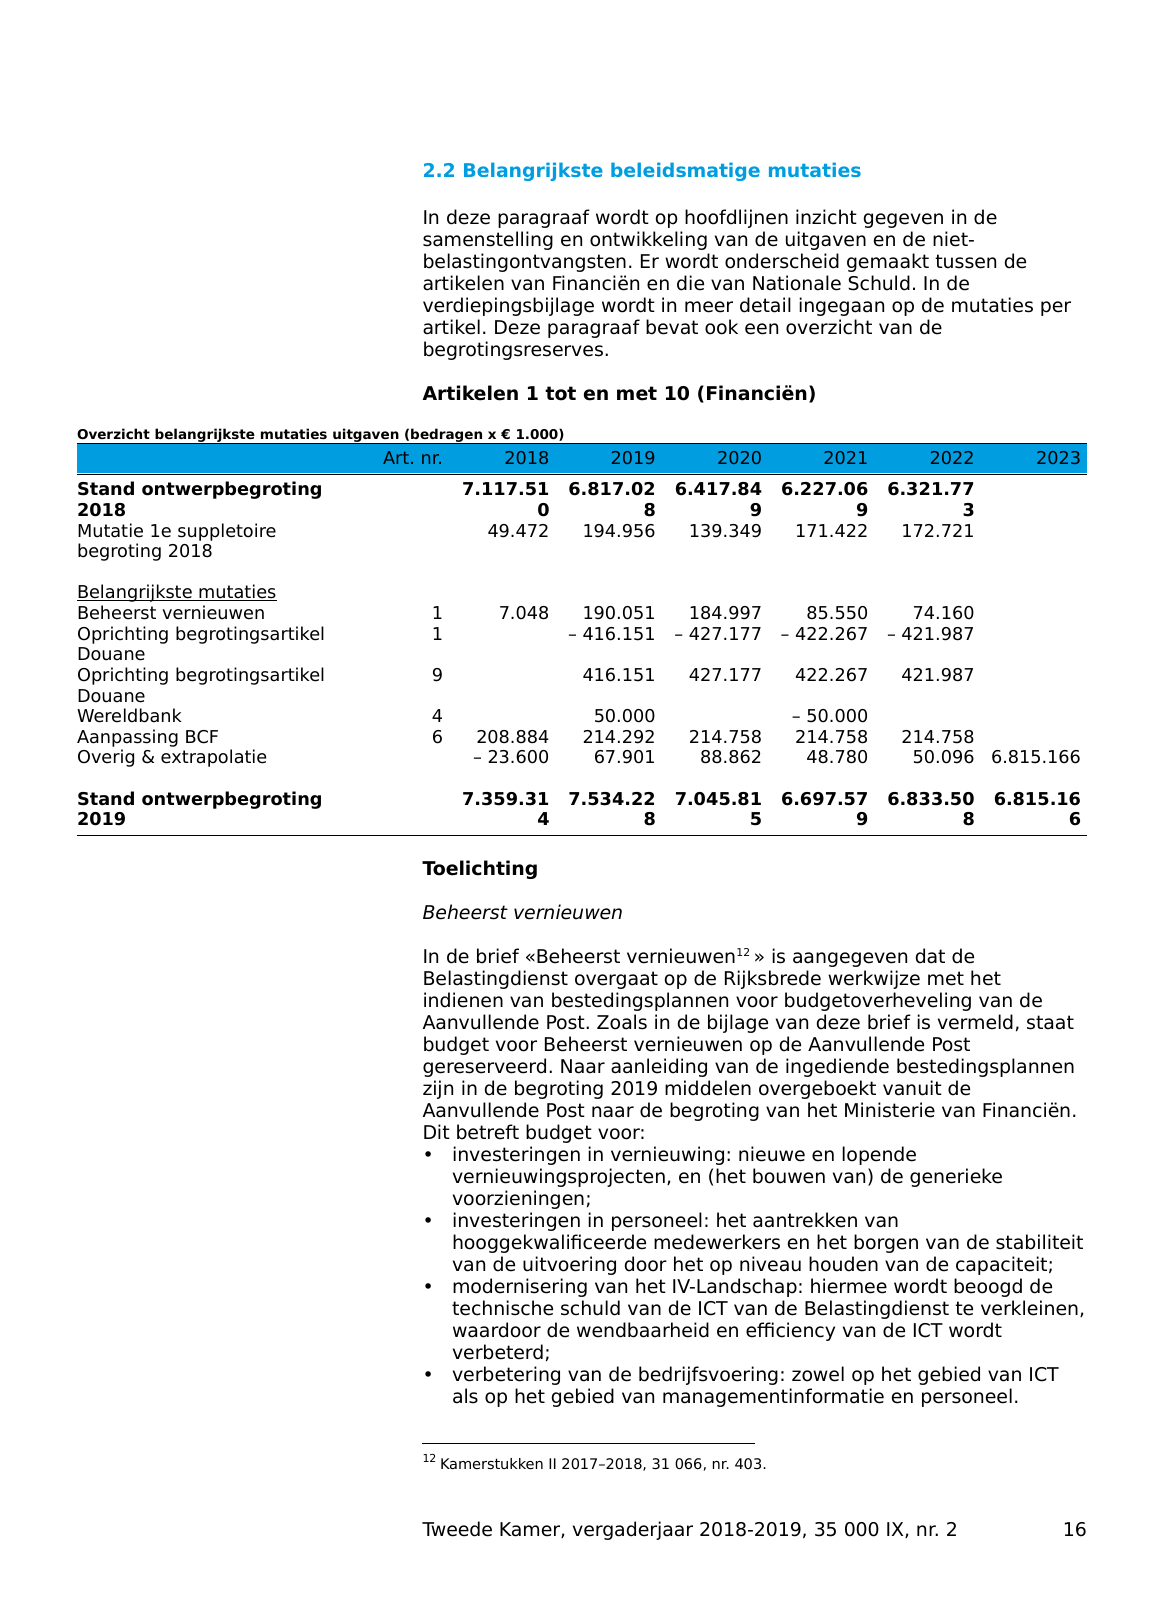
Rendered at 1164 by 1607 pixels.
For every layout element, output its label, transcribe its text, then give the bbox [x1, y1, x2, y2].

table_cell 7.045.815 [661, 789, 768, 834]
table_cell 139.349 [661, 521, 768, 562]
table_cell [661, 706, 768, 727]
table_cell 88.862 [661, 748, 768, 768]
subtitle Toelichting [422, 858, 1087, 880]
table_cell [874, 562, 980, 582]
table_cell [77, 444, 342, 473]
table_cell 214.758 [768, 727, 874, 747]
table_cell 208.884 [449, 727, 555, 747]
table_cell 184.997 [661, 603, 768, 624]
table_cell [343, 583, 449, 603]
table_cell 214.758 [874, 727, 980, 747]
table_cell Aanpassing BCF [77, 727, 342, 747]
table_cell 6.815.166 [980, 789, 1087, 834]
table_cell [449, 562, 555, 582]
table_cell [77, 562, 342, 582]
table_cell [77, 768, 342, 789]
table_cell 50.000 [555, 706, 661, 727]
table_cell 49.472 [449, 521, 555, 562]
table_cell 214.758 [661, 727, 768, 747]
table_cell 67.901 [555, 748, 661, 768]
table_cell – 421.987 [874, 624, 980, 665]
table_cell [980, 475, 1087, 521]
table_cell [661, 562, 768, 582]
table_cell [449, 624, 555, 665]
table_cell 1 [343, 603, 449, 624]
table_cell [555, 583, 661, 603]
table_cell 50.096 [874, 748, 980, 768]
table_cell 4 [343, 706, 449, 727]
subtitle 2.2 Belangrijkste beleidsmatige mutaties [422, 160, 1087, 182]
table_cell 6.833.508 [874, 789, 980, 834]
table_cell Belangrijkste mutaties [77, 583, 342, 603]
table_cell [343, 521, 449, 562]
table_cell 7.048 [449, 603, 555, 624]
table_cell [343, 562, 449, 582]
table_cell – 416.151 [555, 624, 661, 665]
table_cell 416.151 [555, 665, 661, 706]
table_cell [555, 768, 661, 789]
table_cell 2018 [449, 444, 555, 473]
table_cell [343, 475, 449, 521]
table_cell 6.817.028 [555, 475, 661, 521]
table_cell [343, 789, 449, 834]
table_cell [874, 768, 980, 789]
table_cell [768, 583, 874, 603]
table_cell [661, 768, 768, 789]
table_cell [980, 562, 1087, 582]
table_cell 194.956 [555, 521, 661, 562]
table_cell Mutatie 1e suppletoire begroting 2018 [77, 521, 342, 562]
table_cell [661, 583, 768, 603]
table_cell – 427.177 [661, 624, 768, 665]
text • verbetering van de bedrijfsvoering: zowel op het gebied van ICT als op het gebied van managementinformatie en personeel. [422, 1364, 1087, 1408]
text • investeringen in vernieuwing: nieuwe en lopende vernieuwingsprojecten, en (het bouwen van) de generieke voorzieningen; [422, 1144, 1087, 1210]
table_cell 85.550 [768, 603, 874, 624]
table_cell Wereldbank [77, 706, 342, 727]
table_cell 1 [343, 624, 449, 665]
table_cell [874, 583, 980, 603]
table_cell 2020 [661, 444, 768, 473]
table_cell 6.815.166 [980, 748, 1087, 768]
table_cell 2019 [555, 444, 661, 473]
table_cell [343, 768, 449, 789]
table_cell 6.227.069 [768, 475, 874, 521]
text • modernisering van het IV-Landschap: hiermee wordt beoogd de technische schuld van de ICT van de Belastingdienst te verkleinen, waardoor de wendbaarheid en efficiency van de ICT wordt verbeterd; [422, 1276, 1087, 1364]
table_cell 9 [343, 665, 449, 706]
table_cell 421.987 [874, 665, 980, 706]
table_cell Overig & extrapolatie [77, 748, 342, 768]
table_cell Oprichting begrotingsartikel Douane [77, 624, 342, 665]
table_cell [980, 624, 1087, 665]
table_cell Stand ontwerpbegroting 2019 [77, 789, 342, 834]
text In deze paragraaf wordt op hoofdlijnen inzicht gegeven in de samenstelling en ontwikkeling van de uitgaven en de niet-belastingontvangsten. Er wordt onderscheid gemaakt tussen de artikelen van Financiën en die van Nationale Schuld. In de verdiepingsbijlage wordt in meer detail ingegaan op de mutaties per artikel. Deze paragraaf bevat ook een overzicht van de begrotingsreserves. [422, 207, 1087, 361]
table_cell [980, 665, 1087, 706]
table_cell 190.051 [555, 603, 661, 624]
table_cell – 422.267 [768, 624, 874, 665]
table_cell [449, 706, 555, 727]
table_cell Stand ontwerpbegroting 2018 [77, 475, 342, 521]
table_cell 7.359.314 [449, 789, 555, 834]
table_cell 422.267 [768, 665, 874, 706]
table_cell [343, 748, 449, 768]
table_cell – 50.000 [768, 706, 874, 727]
table_cell 2021 [768, 444, 874, 473]
table_cell [555, 562, 661, 582]
table_cell [874, 706, 980, 727]
table_cell 7.117.510 [449, 475, 555, 521]
table_cell [980, 603, 1087, 624]
table_header Overzicht belangrijkste mutaties uitgaven (bedragen x € 1.000) [77, 427, 1087, 442]
table_cell [449, 583, 555, 603]
table_cell 2022 [874, 444, 980, 473]
table_cell [449, 665, 555, 706]
table_cell [449, 768, 555, 789]
table_cell 48.780 [768, 748, 874, 768]
table_cell 2023 [980, 444, 1087, 473]
text • investeringen in personeel: het aantrekken van hooggekwalificeerde medewerkers en het borgen van de stabiliteit van de uitvoering door het op niveau houden van de capaciteit; [422, 1210, 1087, 1276]
table_cell [768, 562, 874, 582]
table_cell [980, 768, 1087, 789]
table_cell 6.321.773 [874, 475, 980, 521]
table_cell 427.177 [661, 665, 768, 706]
subtitle Artikelen 1 tot en met 10 (Financiën) [422, 383, 1087, 405]
table_cell [980, 727, 1087, 747]
table_cell [980, 706, 1087, 727]
table_cell [980, 521, 1087, 562]
table_cell 74.160 [874, 603, 980, 624]
table_cell Beheerst vernieuwen [77, 603, 342, 624]
subtitle Beheerst vernieuwen [422, 902, 1087, 924]
table_cell Art. nr. [343, 444, 449, 473]
table_cell [768, 768, 874, 789]
table_cell 171.422 [768, 521, 874, 562]
table_cell 6.697.579 [768, 789, 874, 834]
text In de brief «Beheerst vernieuwen» is aangegeven dat de Belastingdienst overgaat op de Rijksbrede werkwijze met het indienen van bestedingsplannen voor budgetoverheveling van de Aanvullende Post. Zoals in de bijlage van deze brief is vermeld, staat budget voor Beheerst vernieuwen op de Aanvullende Post gereserveerd. Naar aanleiding van de ingediende bestedingsplannen zijn in de begroting 2019 middelen overgeboekt vanuit de Aanvullende Post naar de begroting van het Ministerie van Financiën. Dit betreft budget voor: [422, 946, 1087, 1144]
table_cell 6.417.849 [661, 475, 768, 521]
table_cell 172.721 [874, 521, 980, 562]
table_cell 6 [343, 727, 449, 747]
table_cell 7.534.228 [555, 789, 661, 834]
table_cell 214.292 [555, 727, 661, 747]
table_cell – 23.600 [449, 748, 555, 768]
table_cell Oprichting begrotingsartikel Douane [77, 665, 342, 706]
table_cell [980, 583, 1087, 603]
text Kamerstukken II 2017–2018, 31 066, nr. 403. [422, 1452, 1087, 1474]
